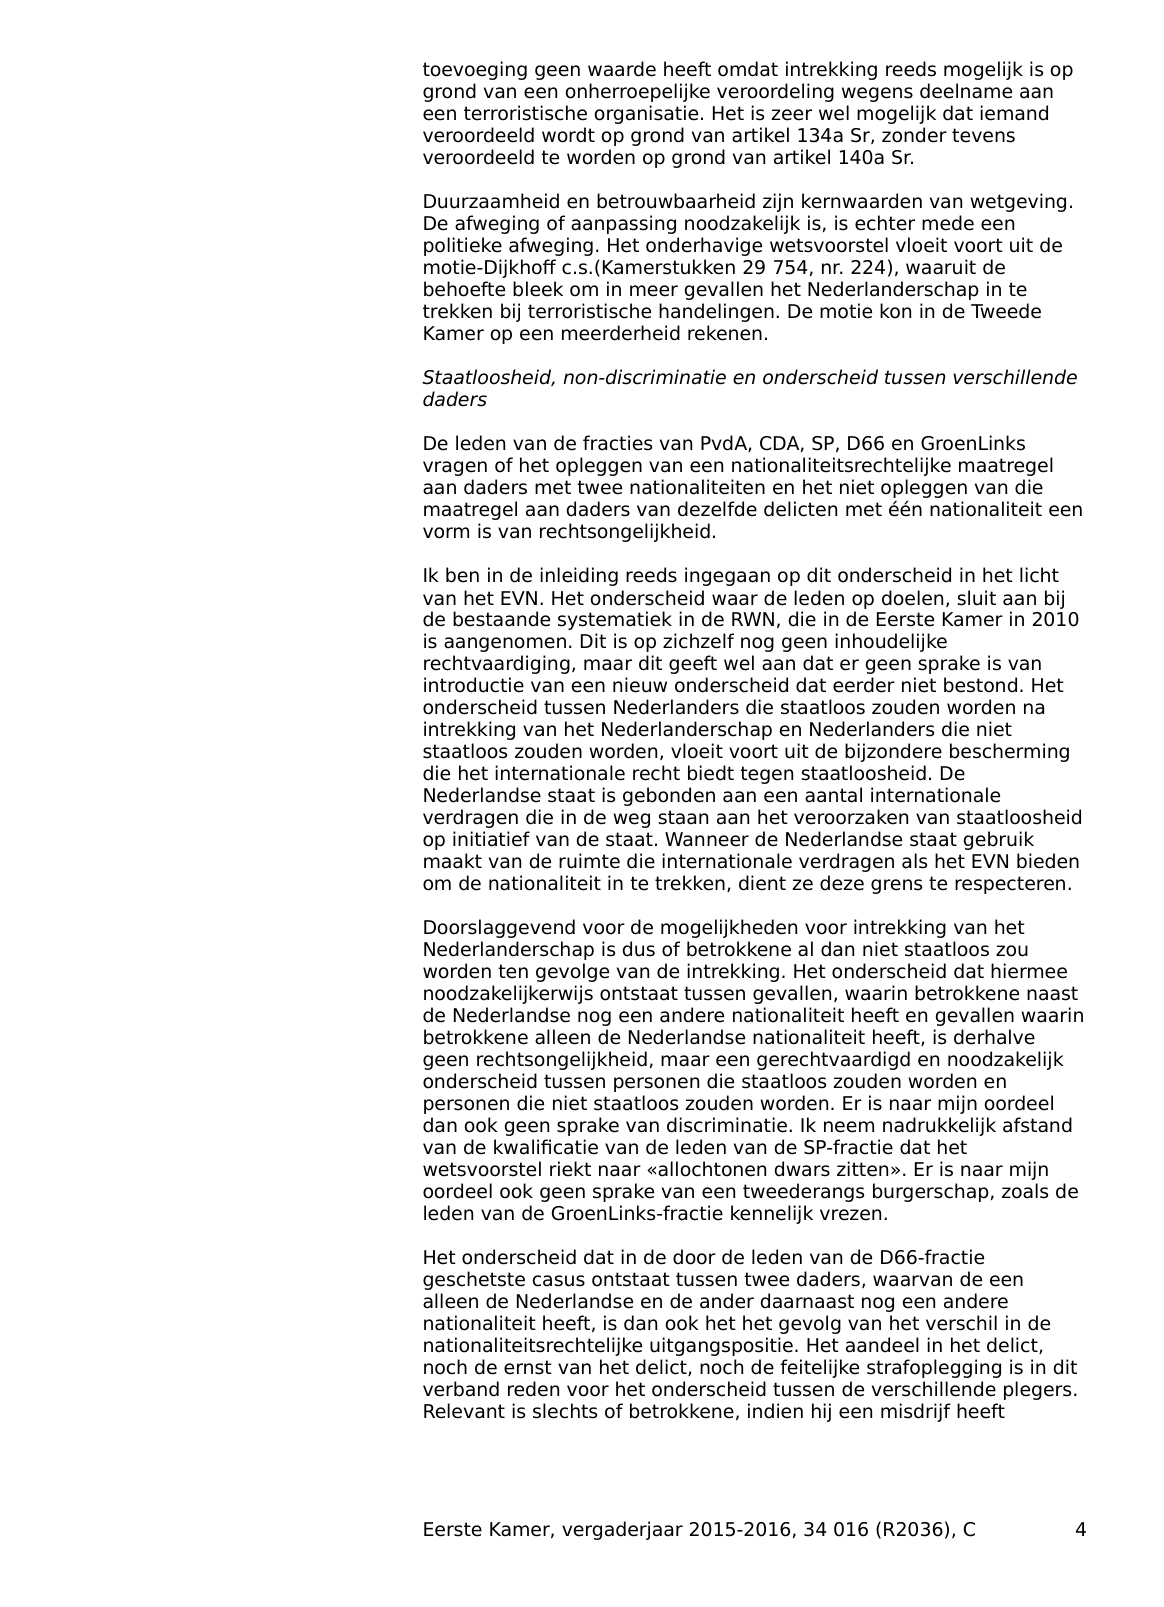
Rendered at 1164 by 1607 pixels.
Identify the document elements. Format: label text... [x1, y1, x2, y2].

text De leden van de fracties van PvdA, CDA, SP, D66 en GroenLinks vragen of het opleggen van een nationaliteitsrechtelijke maatregel aan daders met twee nationaliteiten en het niet opleggen van die maatregel aan daders van dezelfde delicten met één nationaliteit een vorm is van rechtsongelijkheid. [422, 433, 1087, 543]
text Doorslaggevend voor de mogelijkheden voor intrekking van het Nederlanderschap is dus of betrokkene al dan niet staatloos zou worden ten gevolge van de intrekking. Het onderscheid dat hiermee noodzakelijkerwijs ontstaat tussen gevallen, waarin betrokkene naast de Nederlandse nog een andere nationaliteit heeft en gevallen waarin betrokkene alleen de Nederlandse nationaliteit heeft, is derhalve geen rechtsongelijkheid, maar een gerechtvaardigd en noodzakelijk onderscheid tussen personen die staatloos zouden worden en personen die niet staatloos zouden worden. Er is naar mijn oordeel dan ook geen sprake van discriminatie. Ik neem nadrukkelijk afstand van de kwalificatie van de leden van de SP-fractie dat het wetsvoorstel riekt naar «allochtonen dwars zitten». Er is naar mijn oordeel ook geen sprake van een tweederangs burgerschap, zoals de leden van de GroenLinks-fractie kennelijk vrezen. [422, 917, 1087, 1225]
text Het onderscheid dat in de door de leden van de D66-fractie geschetste casus ontstaat tussen twee daders, waarvan de een alleen de Nederlandse en de ander daarnaast nog een andere nationaliteit heeft, is dan ook het het gevolg van het verschil in de nationaliteitsrechtelijke uitgangspositie. Het aandeel in het delict, noch de ernst van het delict, noch de feitelijke strafoplegging is in dit verband reden voor het onderscheid tussen de verschillende plegers. Relevant is slechts of betrokkene, indien hij een misdrijf heeft [422, 1247, 1087, 1423]
subtitle Staatloosheid, non-discriminatie en onderscheid tussen verschillende daders [422, 367, 1087, 411]
text Ik ben in de inleiding reeds ingegaan op dit onderscheid in het licht van het EVN. Het onderscheid waar de leden op doelen, sluit aan bij de bestaande systematiek in de RWN, die in de Eerste Kamer in 2010 is aangenomen. Dit is op zichzelf nog geen inhoudelijke rechtvaardiging, maar dit geeft wel aan dat er geen sprake is van introductie van een nieuw onderscheid dat eerder niet bestond. Het onderscheid tussen Nederlanders die staatloos zouden worden na intrekking van het Nederlanderschap en Nederlanders die niet staatloos zouden worden, vloeit voort uit de bijzondere bescherming die het internationale recht biedt tegen staatloosheid. De Nederlandse staat is gebonden aan een aantal internationale verdragen die in de weg staan aan het veroorzaken van staatloosheid op initiatief van de staat. Wanneer de Nederlandse staat gebruik maakt van de ruimte die internationale verdragen als het EVN bieden om de nationaliteit in te trekken, dient ze deze grens te respecteren. [422, 565, 1087, 895]
text toevoeging geen waarde heeft omdat intrekking reeds mogelijk is op grond van een onherroepelijke veroordeling wegens deelname aan een terroristische organisatie. Het is zeer wel mogelijk dat iemand veroordeeld wordt op grond van artikel 134a Sr, zonder tevens veroordeeld te worden op grond van artikel 140a Sr. [422, 59, 1087, 169]
text Duurzaamheid en betrouwbaarheid zijn kernwaarden van wetgeving. De afweging of aanpassing noodzakelijk is, is echter mede een politieke afweging. Het onderhavige wetsvoorstel vloeit voort uit de motie-Dijkhoff c.s.(Kamerstukken 29 754, nr. 224), waaruit de behoefte bleek om in meer gevallen het Nederlanderschap in te trekken bij terroristische handelingen. De motie kon in de Tweede Kamer op een meerderheid rekenen. [422, 191, 1087, 345]
